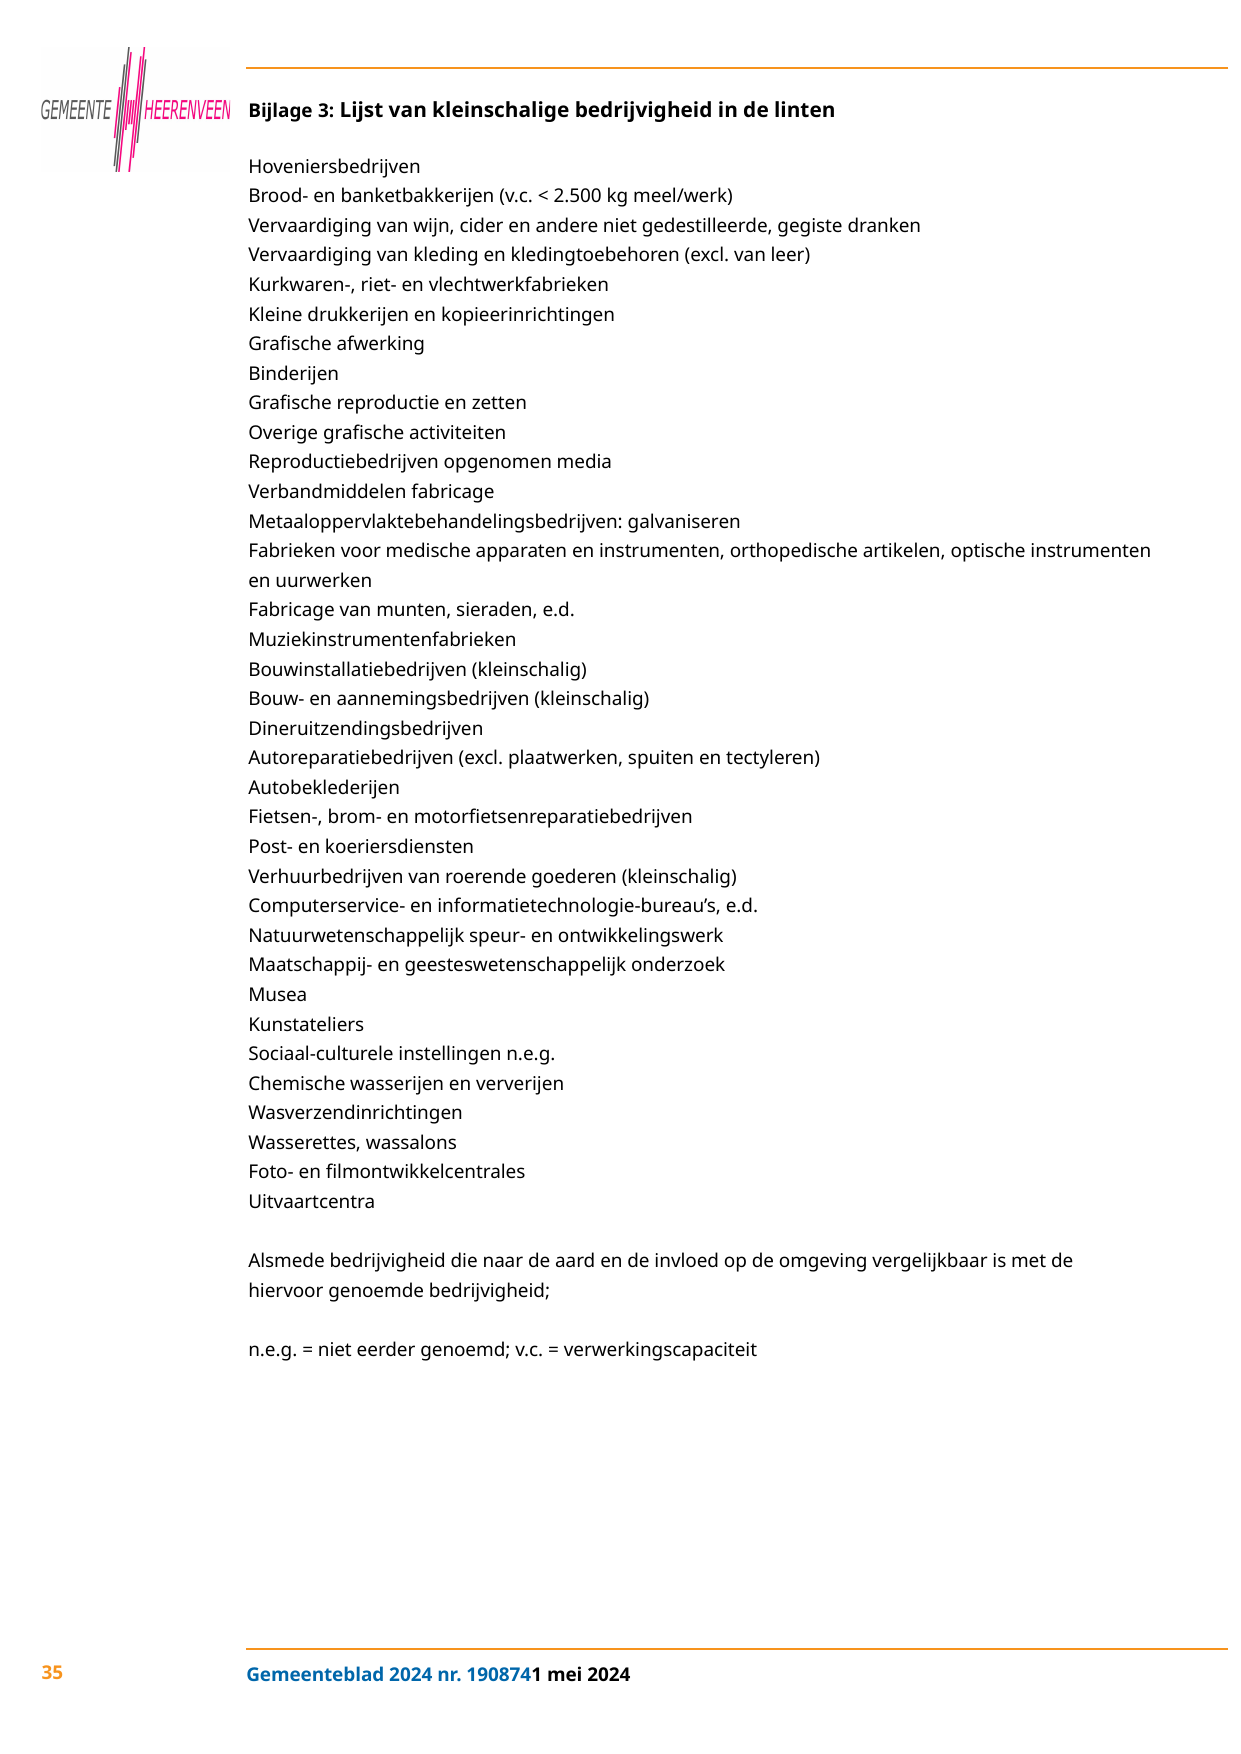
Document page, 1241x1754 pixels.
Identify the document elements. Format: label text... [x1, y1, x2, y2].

text Bouw- en aannemingsbedrijven (kleinschalig) [248, 685, 1152, 711]
text Fabricage van munten, sieraden, e.d. [248, 597, 1152, 622]
text Autoreparatiebedrijven (excl. plaatwerken, spuiten en tectyleren) [248, 744, 1152, 770]
text Sociaal-culturele instellingen n.e.g. [248, 1040, 1152, 1066]
text Foto- en filmontwikkelcentrales [248, 1159, 1152, 1184]
text Grafische reproductie en zetten [248, 389, 1152, 415]
text Bouwinstallatiebedrijven (kleinschalig) [248, 656, 1152, 682]
text Dineruitzendingsbedrijven [248, 715, 1152, 741]
text Muziekinstrumentenfabrieken [248, 626, 1152, 652]
text Overige grafische activiteiten [248, 419, 1152, 445]
text Vervaardiging van wijn, cider en andere niet gedestilleerde, gegiste dranken [248, 212, 1152, 238]
text Kunstateliers [248, 1011, 1152, 1037]
text Metaaloppervlaktebehandelingsbedrijven: galvaniseren [248, 508, 1152, 534]
picture [41, 47, 231, 172]
text Grafische afwerking [248, 330, 1152, 356]
text Fabrieken voor medische apparaten en instrumenten, orthopedische artikelen, optische instrumenten en uurwerken [248, 537, 1152, 593]
text Verbandmiddelen fabricage [248, 478, 1152, 504]
text Autobeklederijen [248, 774, 1152, 800]
text Vervaardiging van kleding en kledingtoebehoren (excl. van leer) [248, 242, 1152, 267]
text Bijlage 3: Lijst van kleinschalige bedrijvigheid in de linten [248, 95, 1152, 123]
text Fietsen-, brom- en motorfietsenreparatiebedrijven [248, 804, 1152, 829]
text Alsmede bedrijvigheid die naar de aard en de invloed op de omgeving vergelijkbaar is met de hiervoor genoemde bedrijvigheid; [248, 1247, 1152, 1303]
text Hoveniersbedrijven [248, 153, 1152, 179]
text Reproductiebedrijven opgenomen media [248, 449, 1152, 474]
text Chemische wasserijen en ververijen [248, 1070, 1152, 1096]
text Wasverzendinrichtingen [248, 1099, 1152, 1125]
text Kleine drukkerijen en kopieerinrichtingen [248, 301, 1152, 327]
text n.e.g. = niet eerder genoemd; v.c. = verwerkingscapaciteit [248, 1336, 1152, 1362]
text Natuurwetenschappelijk speur- en ontwikkelingswerk [248, 922, 1152, 948]
text Post- en koeriersdiensten [248, 833, 1152, 859]
text Verhuurbedrijven van roerende goederen (kleinschalig) [248, 863, 1152, 889]
text Uitvaartcentra [248, 1188, 1152, 1214]
text Brood- en banketbakkerijen (v.c. < 2.500 kg meel/werk) [248, 182, 1152, 208]
text Maatschappij- en geesteswetenschappelijk onderzoek [248, 952, 1152, 977]
text Kurkwaren-, riet- en vlechtwerkfabrieken [248, 271, 1152, 297]
text Musea [248, 981, 1152, 1007]
text Binderijen [248, 360, 1152, 386]
text Computerservice- en informatietechnologie-bureau’s, e.d. [248, 892, 1152, 918]
text Wasserettes, wassalons [248, 1129, 1152, 1155]
